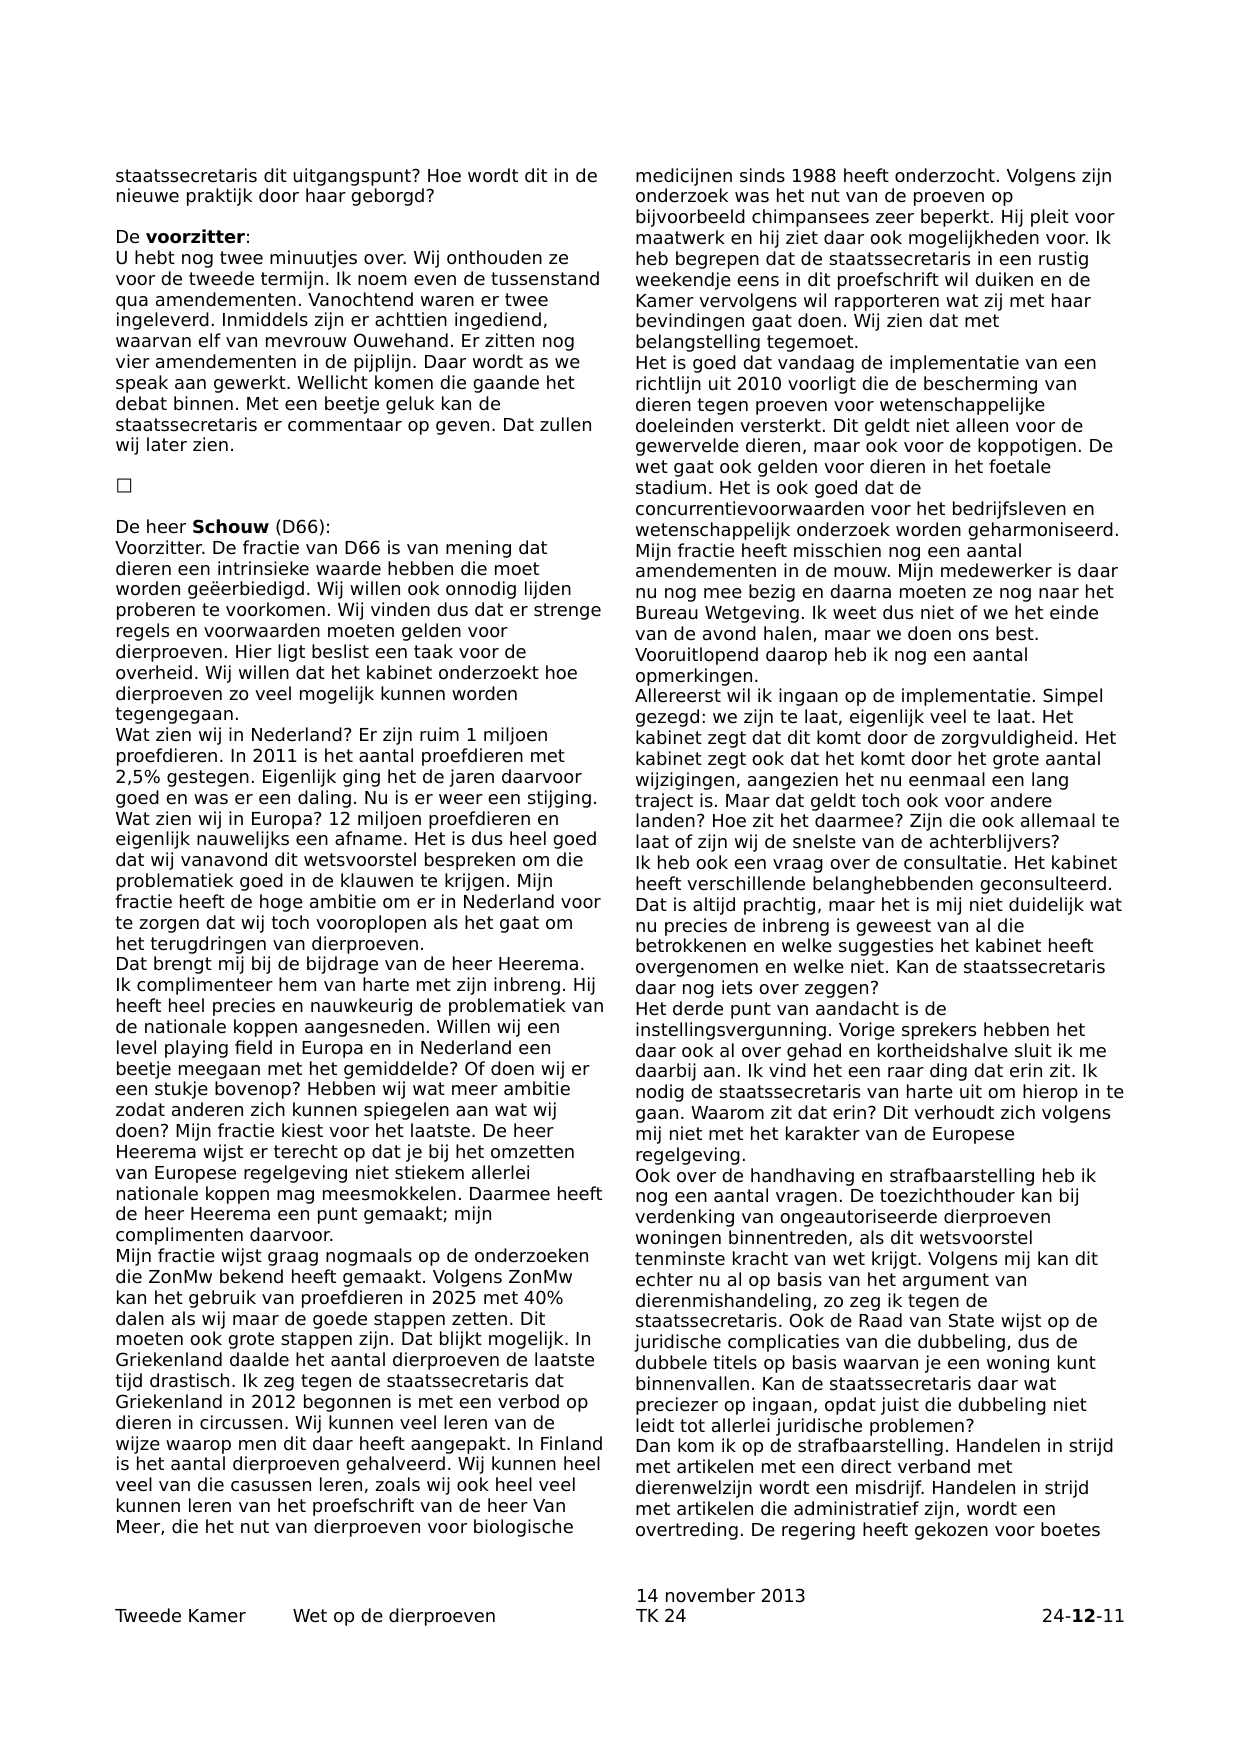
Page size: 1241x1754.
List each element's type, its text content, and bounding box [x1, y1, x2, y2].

text Allereerst wil ik ingaan op de implementatie. Simpel gezegd: we zijn te laat, eigenlijk veel te laat. Het kabinet zegt dat dit komt door de zorgvuldigheid. Het kabinet zegt ook dat het komt door het grote aantal wijzigingen, aangezien het nu eenmaal een lang traject is. Maar dat geldt toch ook voor andere landen? Hoe zit het daarmee? Zijn die ook allemaal te laat of zijn wij de snelste van de achterblijvers? [635, 686, 1125, 853]
text Dan kom ik op de strafbaarstelling. Handelen in strijd met artikelen met een direct verband met dierenwelzijn wordt een misdrijf. Handelen in strijd met artikelen die administratief zijn, wordt een overtreding. De regering heeft gekozen voor boetes [635, 1436, 1125, 1540]
text Dat brengt mij bij de bijdrage van de heer Heerema. Ik complimenteer hem van harte met zijn inbreng. Hij heeft heel precies en nauwkeurig de problematiek van de nationale koppen aangesneden. Willen wij een level playing field in Europa en in Nederland een beetje meegaan met het gemiddelde? Of doen wij er een stukje bovenop? Hebben wij wat meer ambitie zodat anderen zich kunnen spiegelen aan wat wij doen? Mijn fractie kiest voor het laatste. De heer Heerema wijst er terecht op dat je bij het omzetten van Europese regelgeving niet stiekem allerlei nationale koppen mag meesmokkelen. Daarmee heeft de heer Heerema een punt gemaakt; mijn complimenten daarvoor. [115, 954, 605, 1246]
text ⬜ [115, 476, 605, 497]
text Mijn fractie wijst graag nogmaals op de onderzoeken die ZonMw bekend heeft gemaakt. Volgens ZonMw kan het gebruik van proefdieren in 2025 met 40% dalen als wij maar de goede stappen zetten. Dit moeten ook grote stappen zijn. Dat blijkt mogelijk. In Griekenland daalde het aantal dierproeven de laatste tijd drastisch. Ik zeg tegen de staatssecretaris dat Griekenland in 2012 begonnen is met een verbod op dieren in circussen. Wij kunnen veel leren van de wijze waarop men dit daar heeft aangepakt. In Finland is het aantal dierproeven gehalveerd. Wij kunnen heel veel van die casussen leren, zoals wij ook heel veel kunnen leren van het proefschrift van de heer Van Meer, die het nut van dierproeven voor biologische [115, 1246, 605, 1537]
text medicijnen sinds 1988 heeft onderzocht. Volgens zijn onderzoek was het nut van de proeven op bijvoorbeeld chimpansees zeer beperkt. Hij pleit voor maatwerk en hij ziet daar ook mogelijkheden voor. Ik heb begrepen dat de staatssecretaris in een rustig weekendje eens in dit proefschrift wil duiken en de Kamer vervolgens wil rapporteren wat zij met haar bevindingen gaat doen. Wij zien dat met belangstelling tegemoet. [635, 165, 1125, 353]
text Ik heb ook een vraag over de consultatie. Het kabinet heeft verschillende belanghebbenden geconsulteerd. Dat is altijd prachtig, maar het is mij niet duidelijk wat nu precies de inbreng is geweest van al die betrokkenen en welke suggesties het kabinet heeft overgenomen en welke niet. Kan de staatssecretaris daar nog iets over zeggen? [635, 853, 1125, 999]
text Het is goed dat vandaag de implementatie van een richtlijn uit 2010 voorligt die de bescherming van dieren tegen proeven voor wetenschappelijke doeleinden versterkt. Dit geldt niet alleen voor de gewervelde dieren, maar ook voor de koppotigen. De wet gaat ook gelden voor dieren in het foetale stadium. Het is ook goed dat de concurrentievoorwaarden voor het bedrijfsleven en wetenschappelijk onderzoek worden geharmoniseerd. Mijn fractie heeft misschien nog een aantal amendementen in de mouw. Mijn medewerker is daar nu nog mee bezig en daarna moeten ze nog naar het Bureau Wetgeving. Ik weet dus niet of we het einde van de avond halen, maar we doen ons best. Vooruitlopend daarop heb ik nog een aantal opmerkingen. [635, 353, 1125, 686]
text Voorzitter. De fractie van D66 is van mening dat dieren een intrinsieke waarde hebben die moet worden geëerbiedigd. Wij willen ook onnodig lijden proberen te voorkomen. Wij vinden dus dat er strenge regels en voorwaarden moeten gelden voor dierproeven. Hier ligt beslist een taak voor de overheid. Wij willen dat het kabinet onderzoekt hoe dierproeven zo veel mogelijk kunnen worden tegengegaan. [115, 537, 605, 725]
text staatssecretaris dit uitgangspunt? Hoe wordt dit in de nieuwe praktijk door haar geborgd? [115, 165, 605, 207]
text Het derde punt van aandacht is de instellingsvergunning. Vorige sprekers hebben het daar ook al over gehad en kortheidshalve sluit ik me daarbij aan. Ik vind het een raar ding dat erin zit. Ik nodig de staatssecretaris van harte uit om hierop in te gaan. Waarom zit dat erin? Dit verhoudt zich volgens mij niet met het karakter van de Europese regelgeving. [635, 999, 1125, 1165]
text De heer Schouw (D66): [115, 517, 605, 537]
text Wat zien wij in Nederland? Er zijn ruim 1 miljoen proefdieren. In 2011 is het aantal proefdieren met 2,5% gestegen. Eigenlijk ging het de jaren daarvoor goed en was er een daling. Nu is er weer een stijging. Wat zien wij in Europa? 12 miljoen proefdieren en eigenlijk nauwelijks een afname. Het is dus heel goed dat wij vanavond dit wetsvoorstel bespreken om die problematiek goed in de klauwen te krijgen. Mijn fractie heeft de hoge ambitie om er in Nederland voor te zorgen dat wij toch vooroplopen als het gaat om het terugdringen van dierproeven. [115, 725, 605, 954]
text De voorzitter: [115, 227, 605, 248]
text U hebt nog twee minuutjes over. Wij onthouden ze voor de tweede termijn. Ik noem even de tussenstand qua amendementen. Vanochtend waren er twee ingeleverd. Inmiddels zijn er achttien ingediend, waarvan elf van mevrouw Ouwehand. Er zitten nog vier amendementen in de pijplijn. Daar wordt as we speak aan gewerkt. Wellicht komen die gaande het debat binnen. Met een beetje geluk kan de staatssecretaris er commentaar op geven. Dat zullen wij later zien. [115, 248, 605, 456]
text Ook over de handhaving en strafbaarstelling heb ik nog een aantal vragen. De toezichthouder kan bij verdenking van ongeautoriseerde dierproeven woningen binnentreden, als dit wetsvoorstel tenminste kracht van wet krijgt. Volgens mij kan dit echter nu al op basis van het argument van dierenmishandeling, zo zeg ik tegen de staatssecretaris. Ook de Raad van State wijst op de juridische complicaties van die dubbeling, dus de dubbele titels op basis waarvan je een woning kunt binnenvallen. Kan de staatssecretaris daar wat preciezer op ingaan, opdat juist die dubbeling niet leidt tot allerlei juridische problemen? [635, 1165, 1125, 1436]
